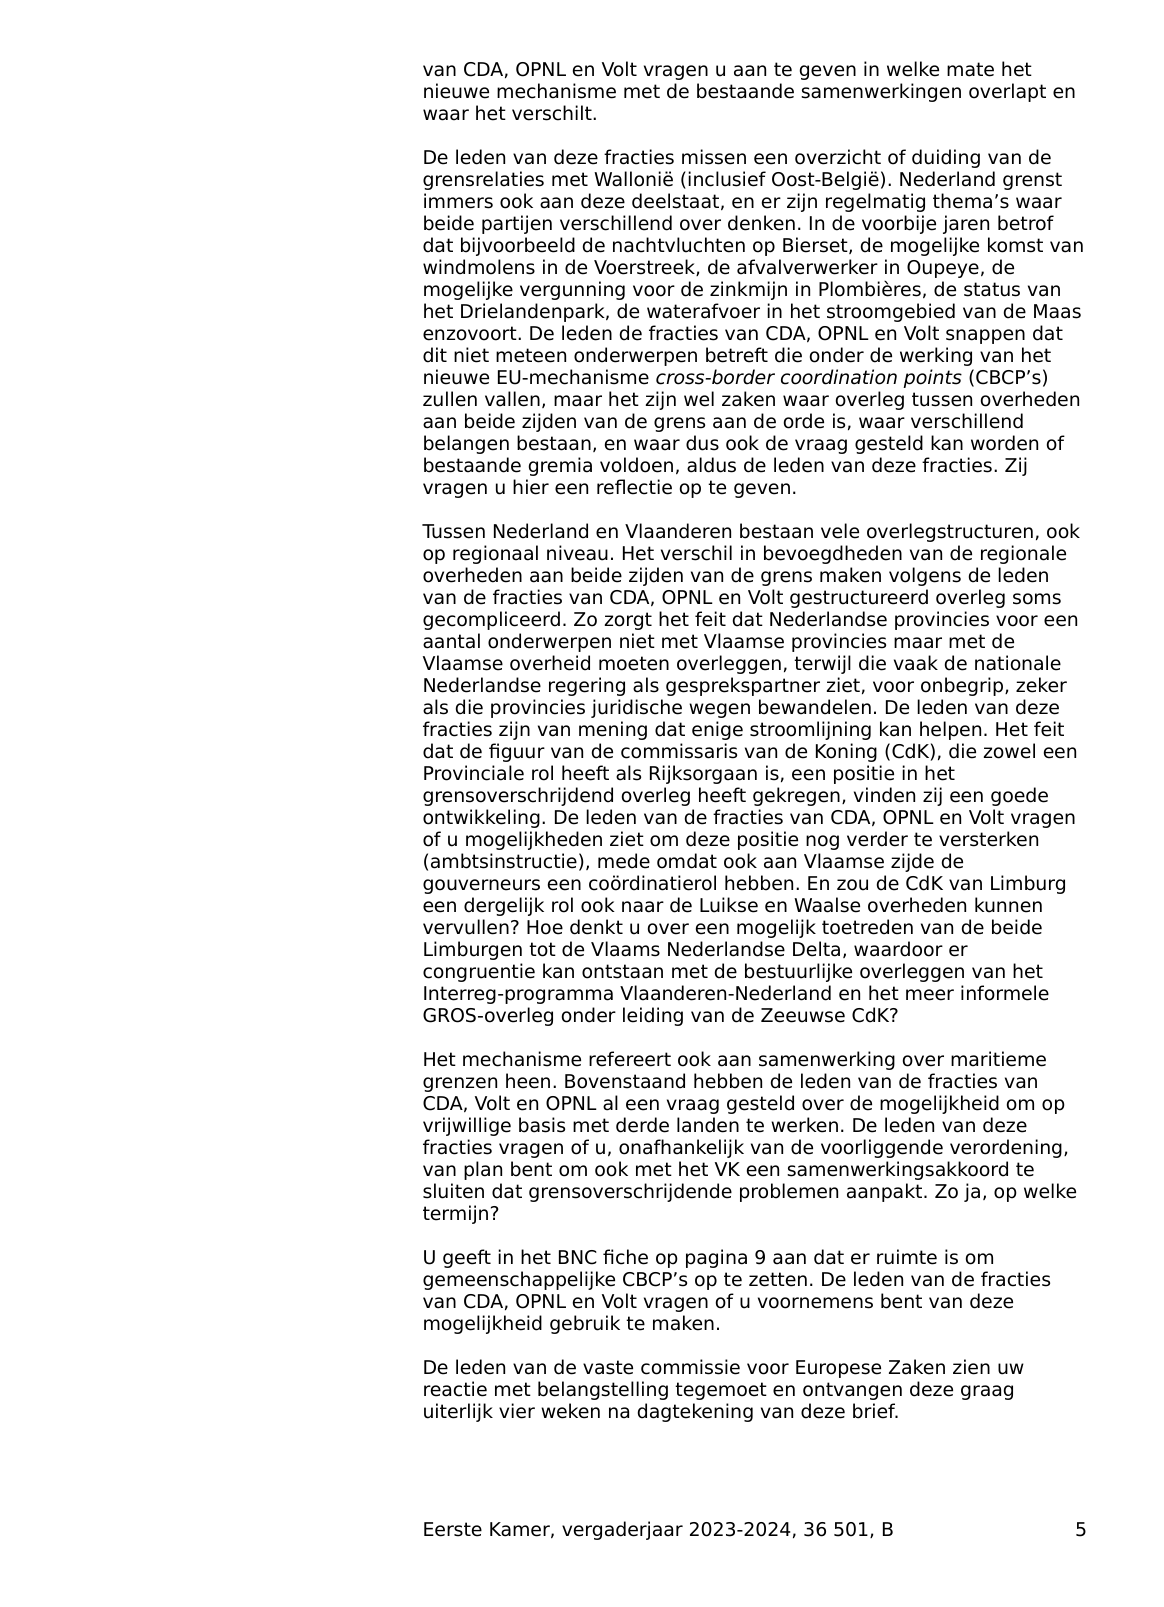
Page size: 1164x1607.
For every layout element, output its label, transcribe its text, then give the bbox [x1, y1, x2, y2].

text U geeft in het BNC fiche op pagina 9 aan dat er ruimte is om gemeenschappelijke CBCP’s op te zetten. De leden van de fracties van CDA, OPNL en Volt vragen of u voornemens bent van deze mogelijkheid gebruik te maken. [422, 1247, 1087, 1335]
text van CDA, OPNL en Volt vragen u aan te geven in welke mate het nieuwe mechanisme met de bestaande samenwerkingen overlapt en waar het verschilt. [422, 59, 1087, 125]
text Tussen Nederland en Vlaanderen bestaan vele overlegstructuren, ook op regionaal niveau. Het verschil in bevoegdheden van de regionale overheden aan beide zijden van de grens maken volgens de leden van de fracties van CDA, OPNL en Volt gestructureerd overleg soms gecompliceerd. Zo zorgt het feit dat Nederlandse provincies voor een aantal onderwerpen niet met Vlaamse provincies maar met de Vlaamse overheid moeten overleggen, terwijl die vaak de nationale Nederlandse regering als gesprekspartner ziet, voor onbegrip, zeker als die provincies juridische wegen bewandelen. De leden van deze fracties zijn van mening dat enige stroomlijning kan helpen. Het feit dat de figuur van de commissaris van de Koning (CdK), die zowel een Provinciale rol heeft als Rijksorgaan is, een positie in het grensoverschrijdend overleg heeft gekregen, vinden zij een goede ontwikkeling. De leden van de fracties van CDA, OPNL en Volt vragen of u mogelijkheden ziet om deze positie nog verder te versterken (ambtsinstructie), mede omdat ook aan Vlaamse zijde de gouverneurs een coördinatierol hebben. En zou de CdK van Limburg een dergelijk rol ook naar de Luikse en Waalse overheden kunnen vervullen? Hoe denkt u over een mogelijk toetreden van de beide Limburgen tot de Vlaams Nederlandse Delta, waardoor er congruentie kan ontstaan met de bestuurlijke overleggen van het Interreg-programma Vlaanderen-Nederland en het meer informele GROS-overleg onder leiding van de Zeeuwse CdK? [422, 521, 1087, 1027]
text Het mechanisme refereert ook aan samenwerking over maritieme grenzen heen. Bovenstaand hebben de leden van de fracties van CDA, Volt en OPNL al een vraag gesteld over de mogelijkheid om op vrijwillige basis met derde landen te werken. De leden van deze fracties vragen of u, onafhankelijk van de voorliggende verordening, van plan bent om ook met het VK een samenwerkingsakkoord te sluiten dat grensoverschrijdende problemen aanpakt. Zo ja, op welke termijn? [422, 1049, 1087, 1224]
text De leden van de vaste commissie voor Europese Zaken zien uw reactie met belangstelling tegemoet en ontvangen deze graag uiterlijk vier weken na dagtekening van deze brief. [422, 1357, 1087, 1423]
text De leden van deze fracties missen een overzicht of duiding van de grensrelaties met Wallonië (inclusief Oost-België). Nederland grenst immers ook aan deze deelstaat, en er zijn regelmatig thema’s waar beide partijen verschillend over denken. In de voorbije jaren betrof dat bijvoorbeeld de nachtvluchten op Bierset, de mogelijke komst van windmolens in de Voerstreek, de afvalverwerker in Oupeye, de mogelijke vergunning voor de zinkmijn in Plombières, de status van het Drielandenpark, de waterafvoer in het stroomgebied van de Maas enzovoort. De leden de fracties van CDA, OPNL en Volt snappen dat dit niet meteen onderwerpen betreft die onder de werking van het nieuwe EU-mechanisme cross-border coordination points (CBCP’s) zullen vallen, maar het zijn wel zaken waar overleg tussen overheden aan beide zijden van de grens aan de orde is, waar verschillend belangen bestaan, en waar dus ook de vraag gesteld kan worden of bestaande gremia voldoen, aldus de leden van deze fracties. Zij vragen u hier een reflectie op te geven. [422, 147, 1087, 499]
